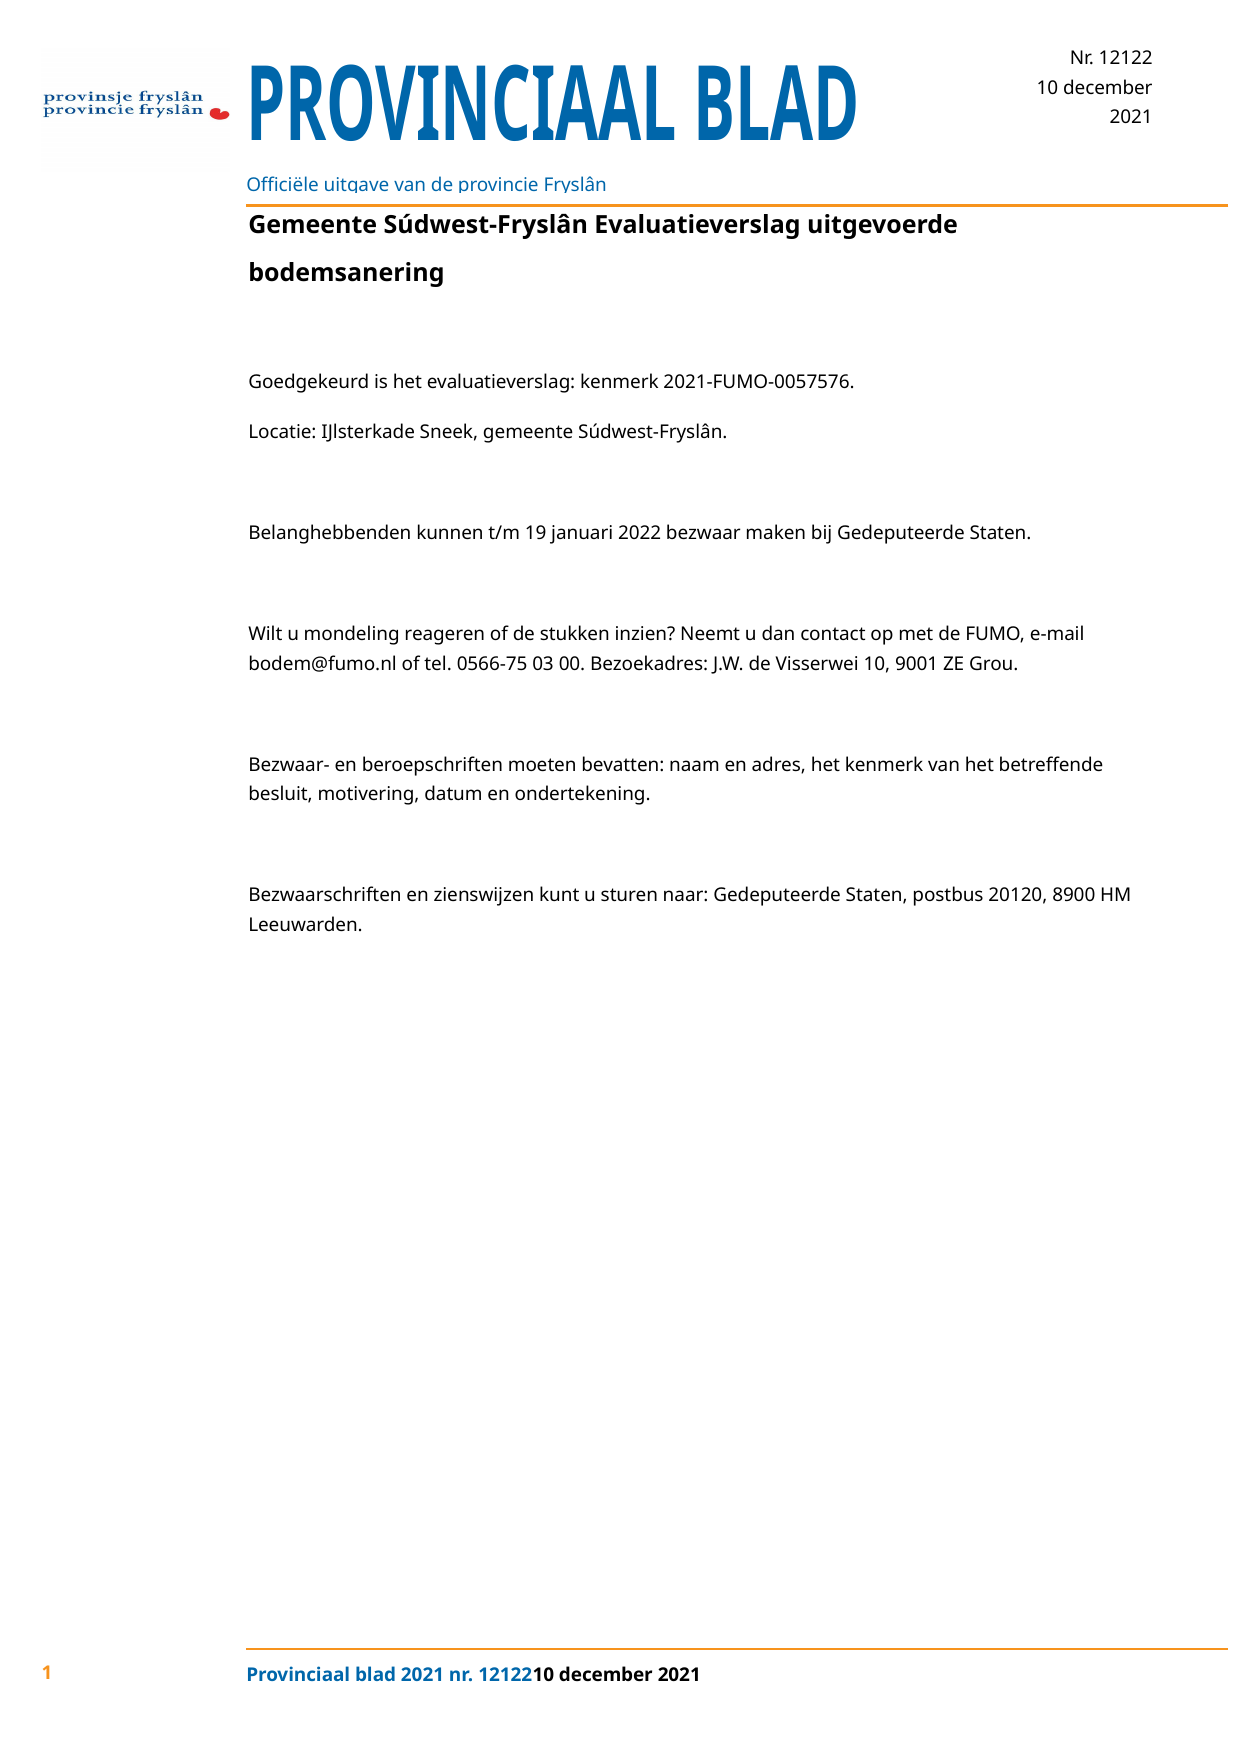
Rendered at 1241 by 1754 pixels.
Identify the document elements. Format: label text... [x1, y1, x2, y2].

text Belanghebbenden kunnen t/m 19 januari 2022 bezwaar maken bij Gedeputeerde Staten. [248, 519, 1152, 545]
text Locatie: IJlsterkade Sneek, gemeente Súdwest-Fryslân. [248, 419, 1152, 444]
text Bezwaar- en beroepschriften moeten bevatten: naam en adres, het kenmerk van het betreffende besluit, motivering, datum en ondertekening. [248, 751, 1152, 806]
picture [41, 47, 231, 172]
text Goedgekeurd is het evaluatieverslag: kenmerk 2021-FUMO-0057576. [248, 368, 1152, 394]
text Bezwaarschriften en zienswijzen kunt u sturen naar: Gedeputeerde Staten, postbus 20120, 8900 HM Leeuwarden. [248, 881, 1152, 937]
text Gemeente Súdwest-Fryslân Evaluatieverslag uitgevoerde bodemsanering [248, 207, 1152, 288]
text Wilt u mondeling reageren of de stukken inzien? Neemt u dan contact op met de FUMO, e-mail bodem@fumo.nl of tel. 0566-75 03 00. Bezoekadres: J.W. de Visserwei 10, 9001 ZE Grou. [248, 620, 1152, 676]
